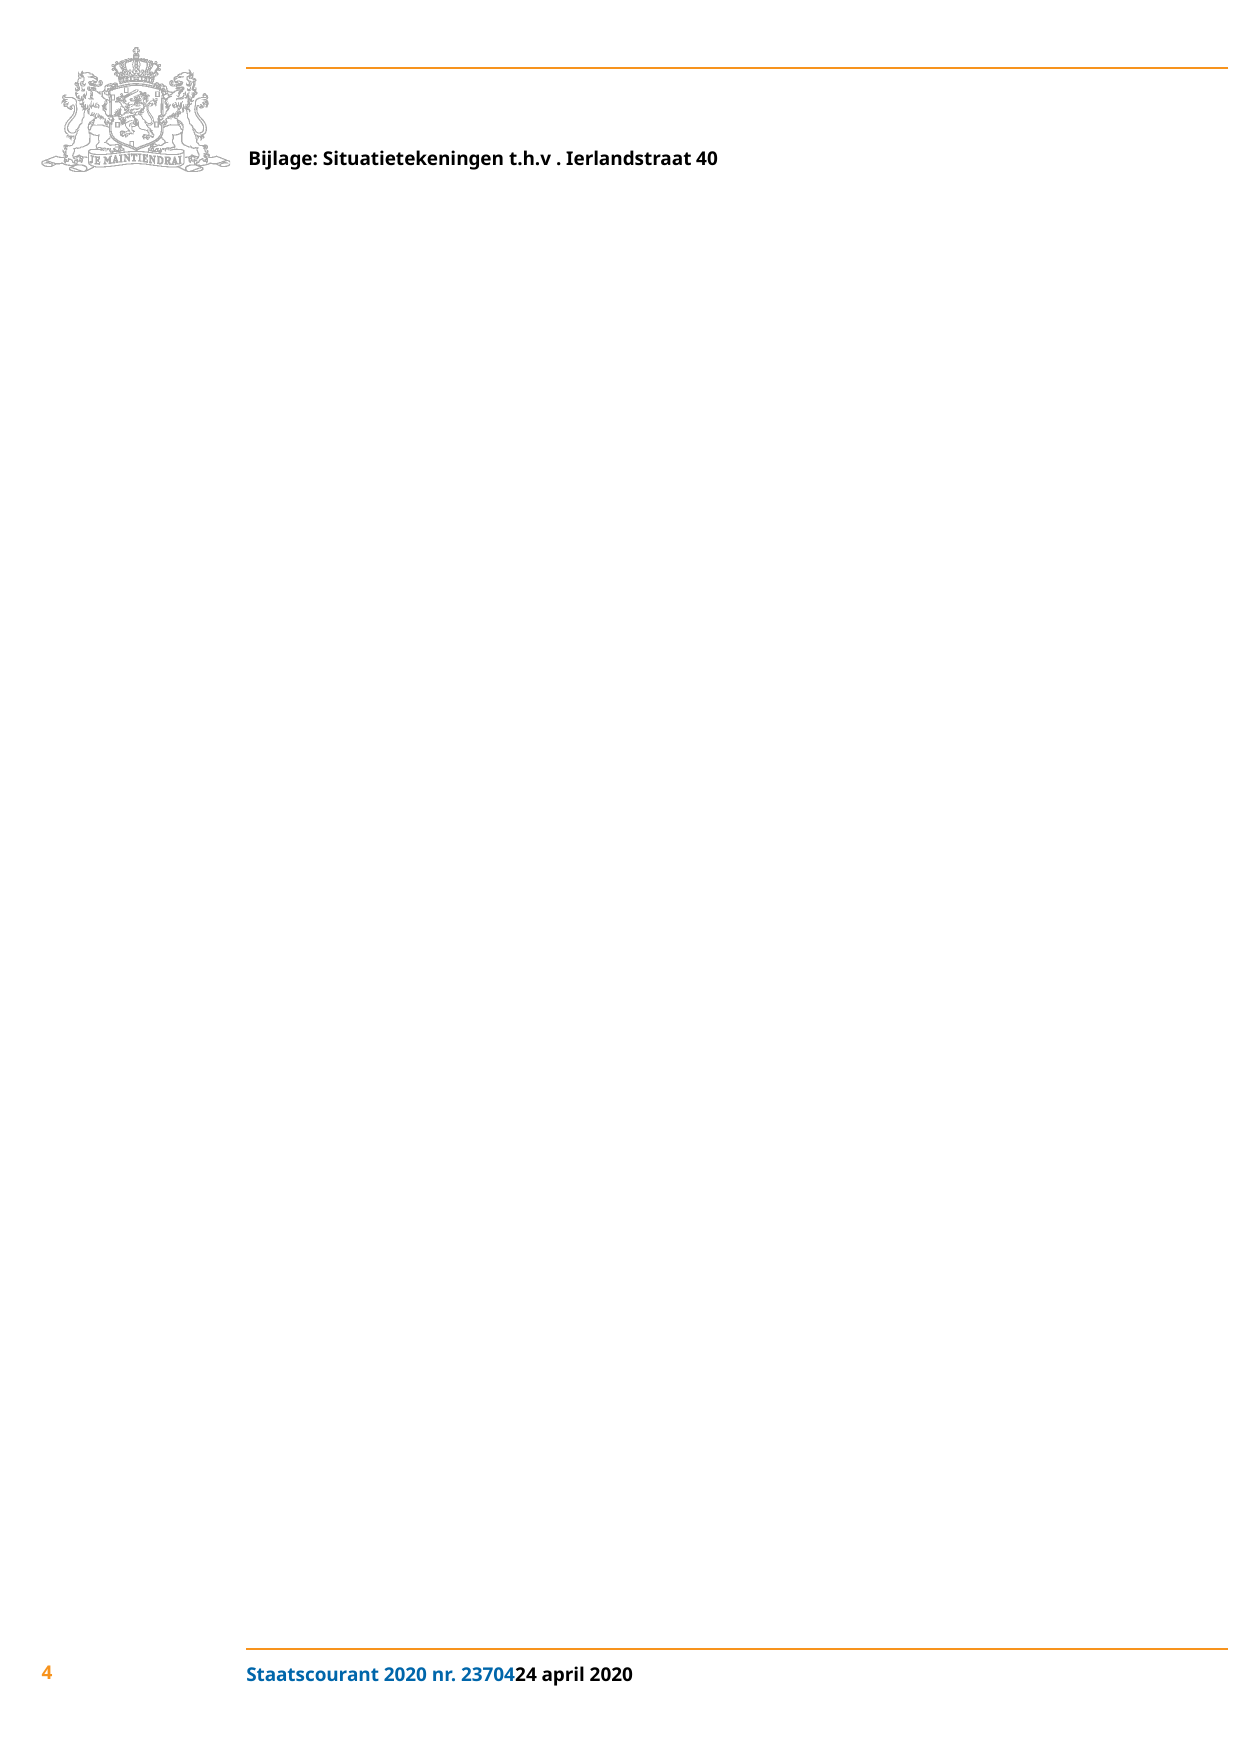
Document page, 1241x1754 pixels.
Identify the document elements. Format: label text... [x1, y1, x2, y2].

picture [41, 47, 231, 172]
text Bijlage: Situatietekeningen t.h.v . Ierlandstraat 40 [248, 145, 1152, 171]
